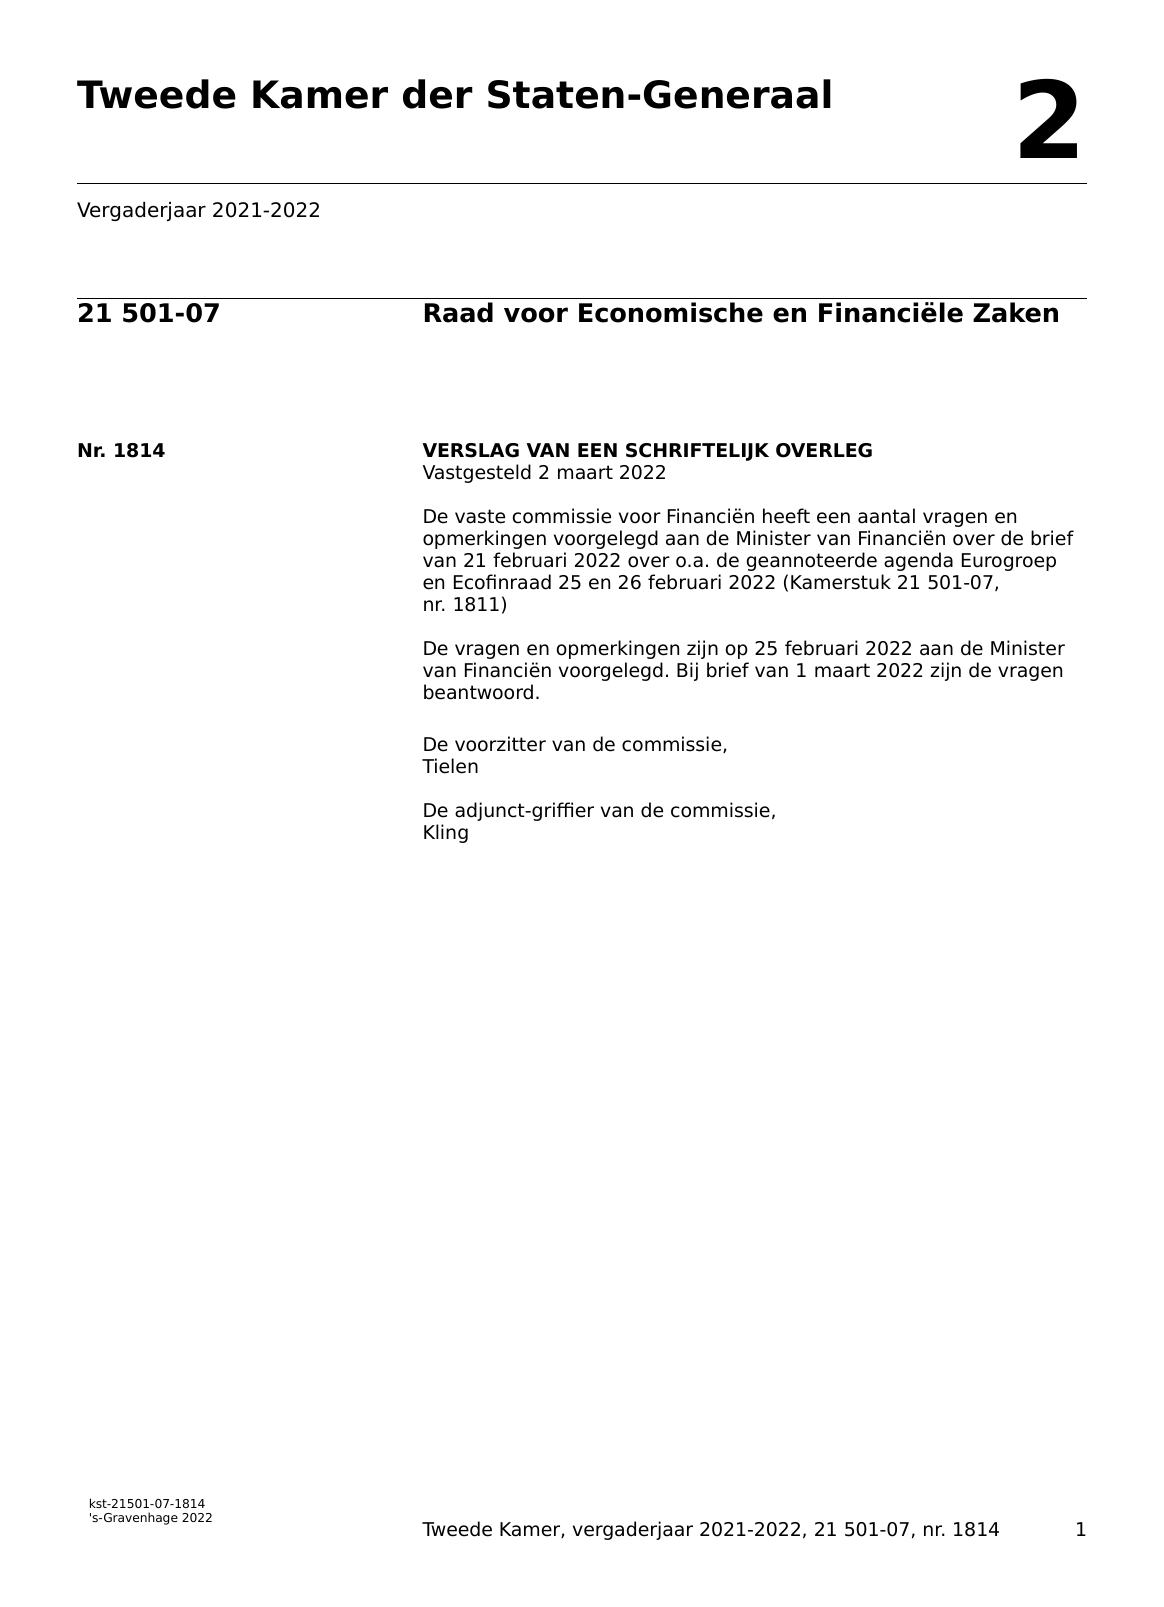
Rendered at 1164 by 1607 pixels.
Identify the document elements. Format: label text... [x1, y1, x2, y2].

text Vastgesteld 2 maart 2022 [422, 462, 1087, 484]
text 's-Gravenhage 2022 [88, 1511, 323, 1525]
text De vaste commissie voor Financiën heeft een aantal vragen en opmerkingen voorgelegd aan de Minister van Financiën over de brief van 21 februari 2022 over o.a. de geannoteerde agenda Eurogroep en Ecofinraad 25 en 26 februari 2022 (Kamerstuk 21 501-07, nr. 1811) [422, 506, 1087, 616]
table_header Tweede Kamer der Staten-Generaal [77, 59, 886, 183]
table_header 2 [886, 59, 1087, 183]
text kst-21501-07-1814 [88, 1497, 323, 1511]
text De voorzitter van de commissie, Tielen [422, 734, 1087, 778]
text De vragen en opmerkingen zijn op 25 februari 2022 aan de Minister van Financiën voorgelegd. Bij brief van 1 maart 2022 zijn de vragen beantwoord. [422, 638, 1087, 704]
table_cell Vergaderjaar 2021-2022 [77, 184, 1087, 298]
subtitle 21 501-07 Raad voor Economische en Financiële Zaken [77, 299, 1087, 329]
subtitle Nr. 1814 VERSLAG VAN EEN SCHRIFTELIJK OVERLEG [77, 440, 1087, 462]
text De adjunct-griffier van de commissie, Kling [422, 800, 1087, 844]
